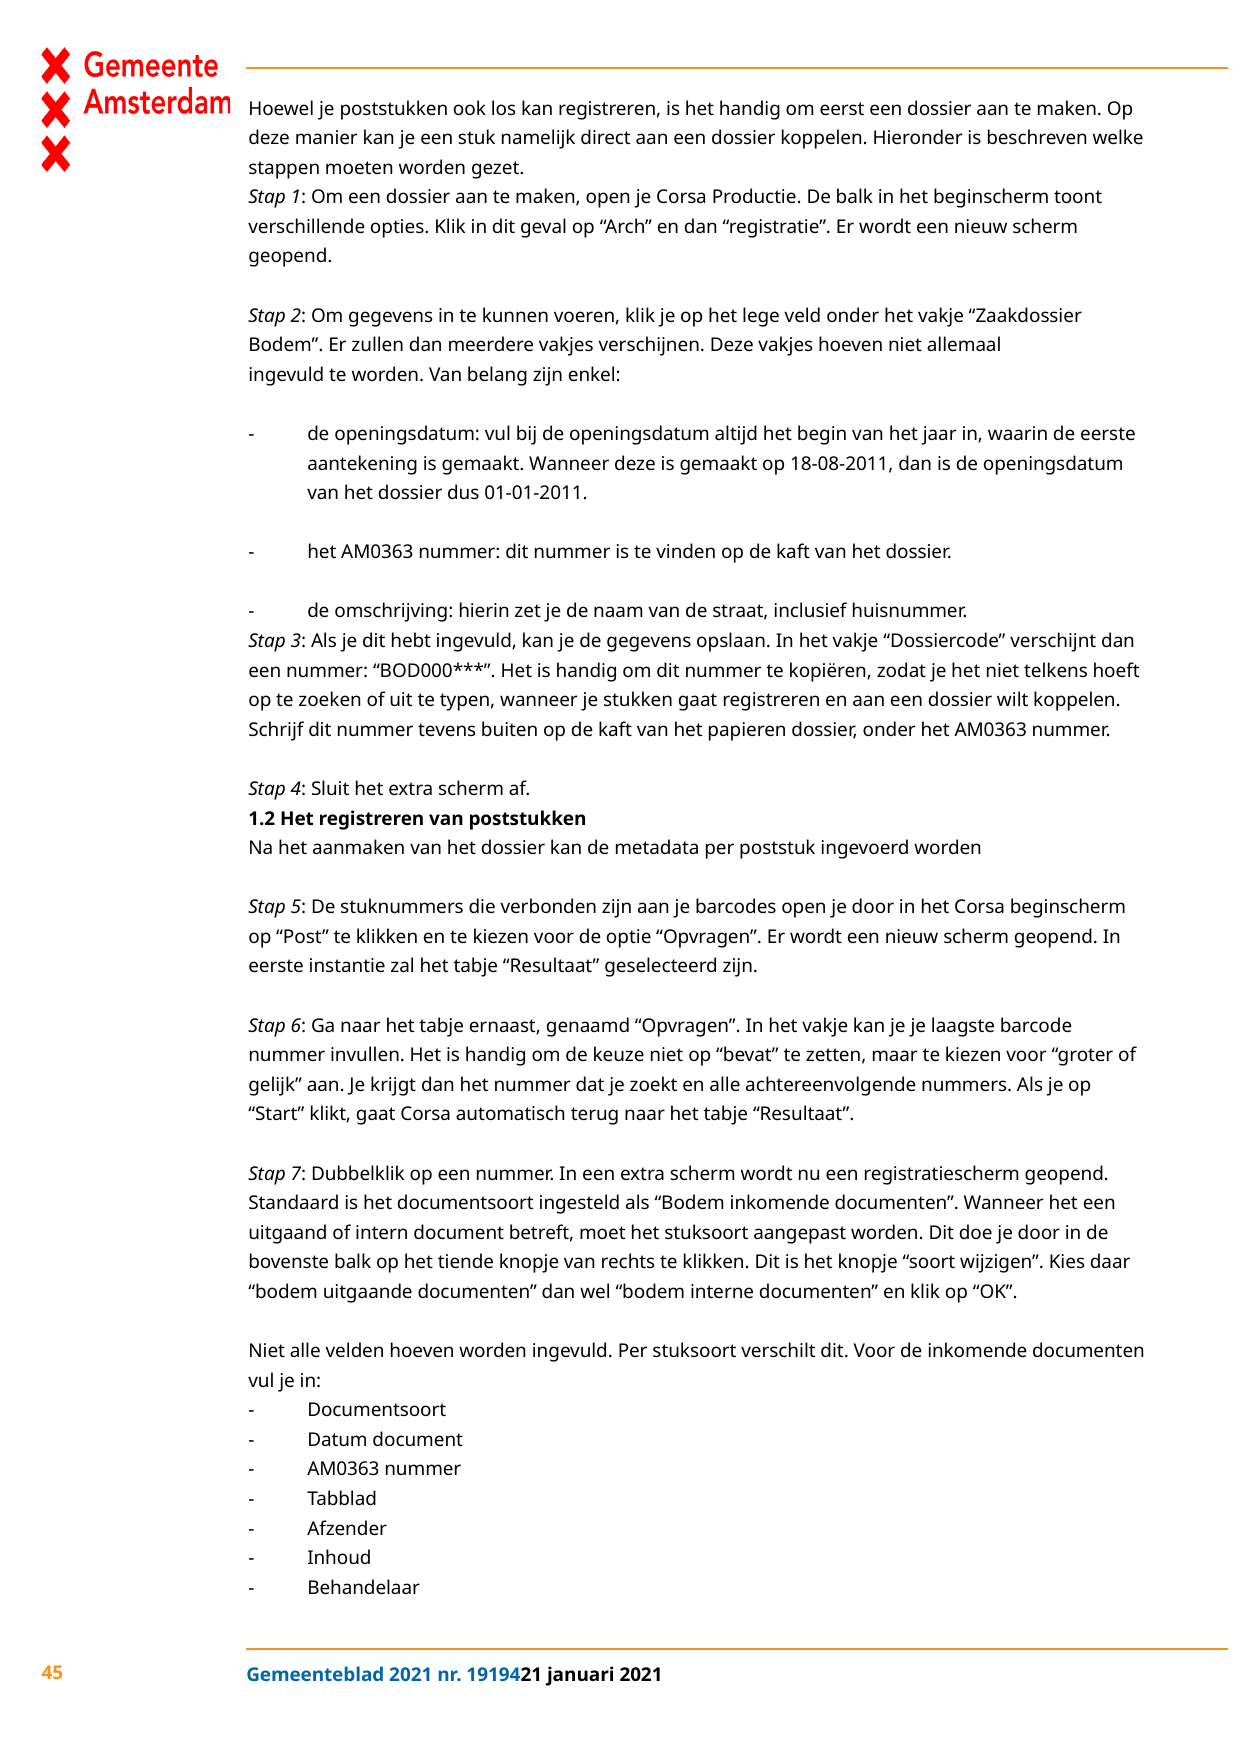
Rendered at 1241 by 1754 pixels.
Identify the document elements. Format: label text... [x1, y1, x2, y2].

list de omschrijving: hierin zet je de naam van de straat, inclusief huisnummer. [248, 598, 1152, 623]
list Behandelaar [248, 1574, 1152, 1600]
text Stap 3: Als je dit hebt ingevuld, kan je de gegevens opslaan. In het vakje “Dossiercode” verschijnt dan een nummer: “BOD000***”. Het is handig om dit nummer te kopiëren, zodat je het niet telkens hoeft op te zoeken of uit te typen, wanneer je stukken gaat registreren en aan een dossier wilt koppelen. Schrijf dit nummer tevens buiten op de kaft van het papieren dossier, onder het AM0363 nummer. [248, 627, 1152, 742]
text Stap 1: Om een dossier aan te maken, open je Corsa Productie. De balk in het beginscherm toont [248, 183, 1152, 209]
text Stap 2: Om gegevens in te kunnen voeren, klik je op het lege veld onder het vakje “Zaakdossier [248, 302, 1152, 328]
text Standaard is het documentsoort ingesteld als “Bodem inkomende documenten”. Wanneer het een uitgaand of intern document betreft, moet het stuksoort aangepast worden. Dit doe je door in de bovenste balk op het tiende knopje van rechts te klikken. Dit is het knopje “soort wijzigen”. Kies daar “bodem uitgaande documenten” dan wel “bodem interne documenten” en klik op “OK”. [248, 1189, 1152, 1304]
list Documentsoort [248, 1396, 1152, 1422]
text ingevuld te worden. Van belang zijn enkel: [248, 361, 1152, 387]
list Datum document [248, 1426, 1152, 1452]
list de openingsdatum: vul bij de openingsdatum altijd het begin van het jaar in, waarin de eerste aantekening is gemaakt. Wanneer deze is gemaakt op 18-08-2011, dan is de openingsdatum van het dossier dus 01-01-2011. [248, 420, 1152, 505]
text Bodem”. Er zullen dan meerdere vakjes verschijnen. Deze vakjes hoeven niet allemaal [248, 331, 1152, 357]
text verschillende opties. Klik in dit geval op “Arch” en dan “registratie”. Er wordt een nieuw scherm geopend. [248, 213, 1152, 268]
list Afzender [248, 1515, 1152, 1541]
text 1.2 Het registreren van poststukken [248, 805, 1152, 831]
text Stap 5: De stuknummers die verbonden zijn aan je barcodes open je door in het Corsa beginscherm op “Post” te klikken en te kiezen voor de optie “Opvragen”. Er wordt een nieuw scherm geopend. In eerste instantie zal het tabje “Resultaat” geselecteerd zijn. [248, 893, 1152, 978]
text Hoewel je poststukken ook los kan registreren, is het handig om eerst een dossier aan te maken. Op deze manier kan je een stuk namelijk direct aan een dossier koppelen. Hieronder is beschreven welke stappen moeten worden gezet. [248, 95, 1152, 180]
text Niet alle velden hoeven worden ingevuld. Per stuksoort verschilt dit. Voor de inkomende documenten vul je in: [248, 1337, 1152, 1393]
text Na het aanmaken van het dossier kan de metadata per poststuk ingevoerd worden [248, 834, 1152, 860]
list Inhoud [248, 1544, 1152, 1570]
text Stap 6: Ga naar het tabje ernaast, genaamd “Opvragen”. In het vakje kan je je laagste barcode nummer invullen. Het is handig om de keuze niet op “bevat” te zetten, maar te kiezen voor “groter of gelijk” aan. Je krijgt dan het nummer dat je zoekt en alle achtereenvolgende nummers. Als je op “Start” klikt, gaat Corsa automatisch terug naar het tabje “Resultaat”. [248, 1012, 1152, 1126]
list Tabblad [248, 1485, 1152, 1511]
picture [41, 47, 231, 172]
list AM0363 nummer [248, 1456, 1152, 1481]
text Stap 4: Sluit het extra scherm af. [248, 775, 1152, 801]
text Stap 7: Dubbelklik op een nummer. In een extra scherm wordt nu een registratiescherm geopend. [248, 1160, 1152, 1186]
list het AM0363 nummer: dit nummer is te vinden op de kaft van het dossier. [248, 538, 1152, 564]
